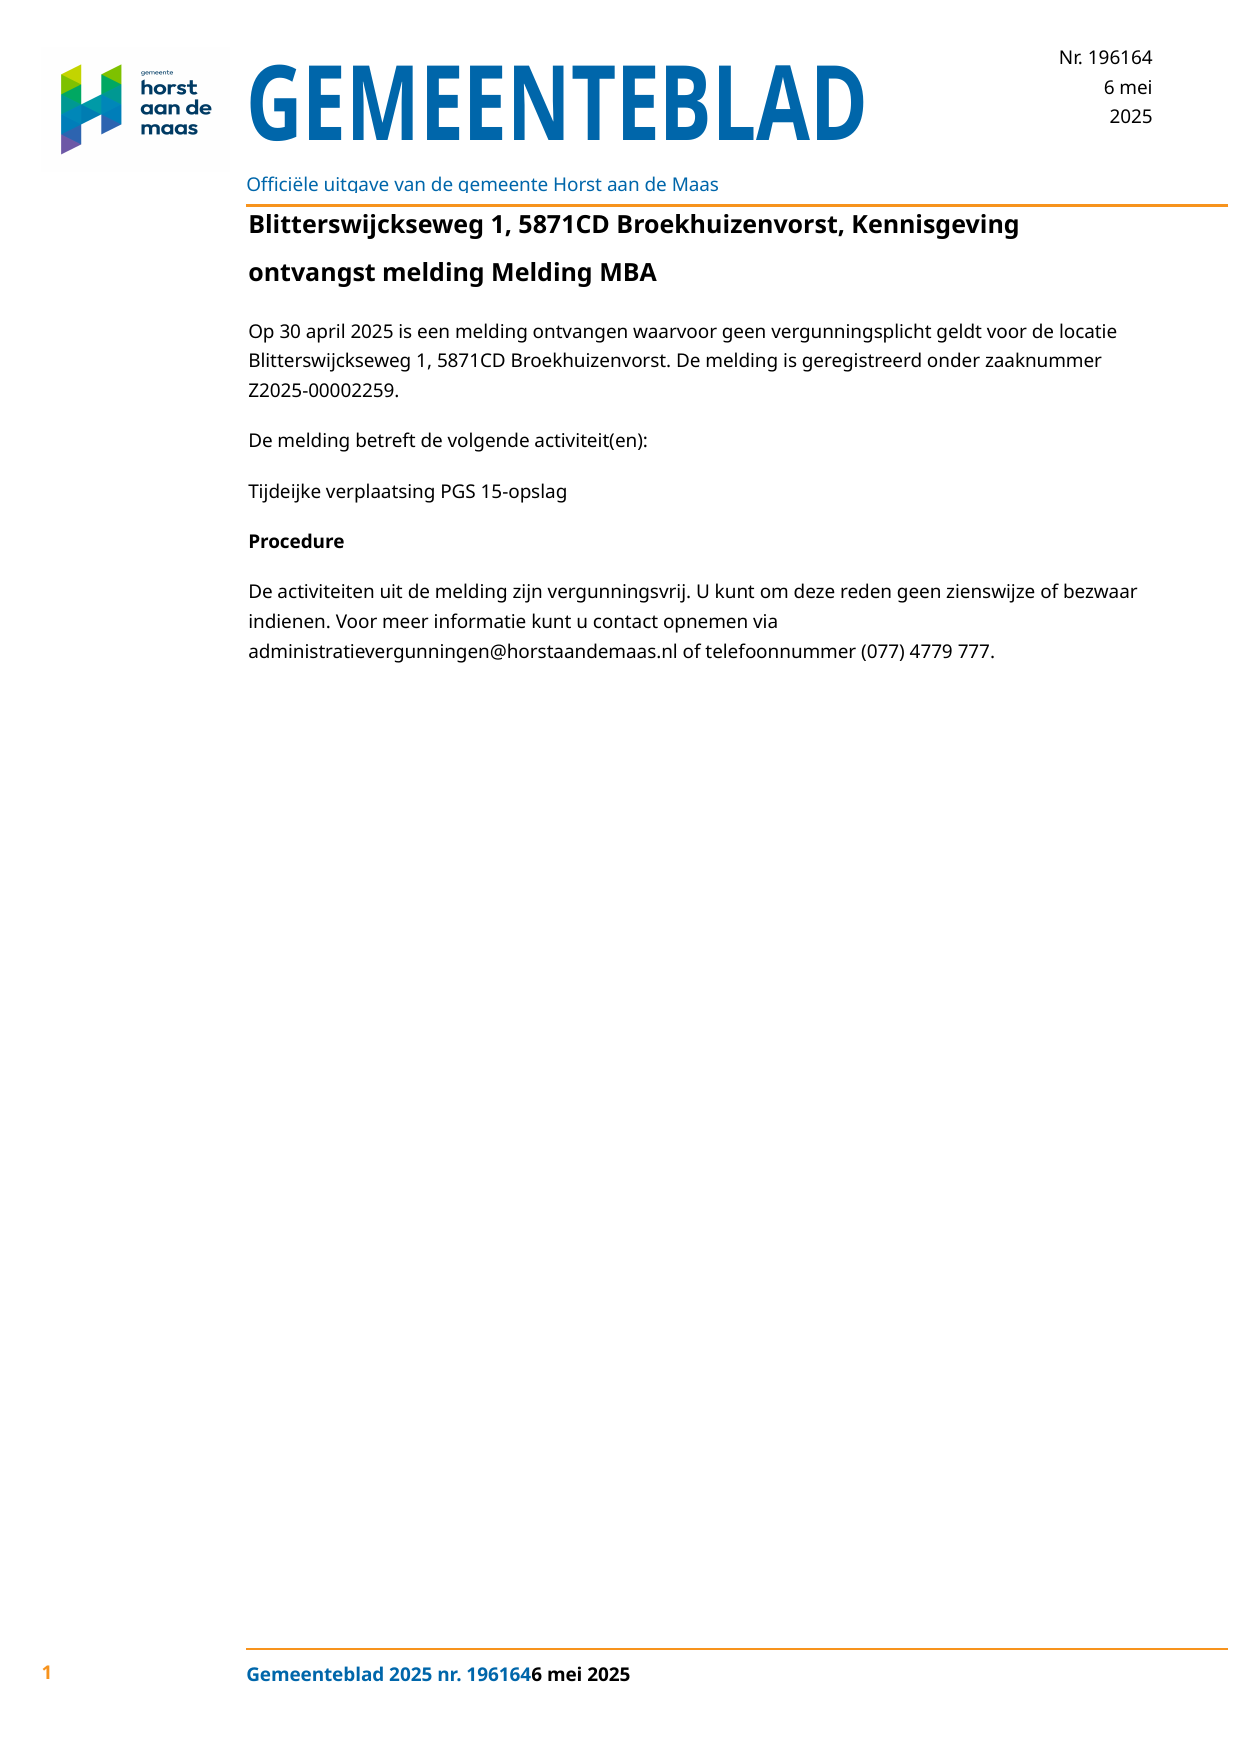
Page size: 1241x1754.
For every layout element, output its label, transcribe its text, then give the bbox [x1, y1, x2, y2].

text De activiteiten uit de melding zijn vergunningsvrij. U kunt om deze reden geen zienswijze of bezwaar indienen. Voor meer informatie kunt u contact opnemen via administratievergunningen@horstaandemaas.nl of telefoonnummer (077) 4779 777. [248, 579, 1152, 664]
picture [41, 47, 231, 172]
text Tijdeijke verplaatsing PGS 15-opslag [248, 478, 1152, 504]
text Op 30 april 2025 is een melding ontvangen waarvoor geen vergunningsplicht geldt voor de locatie Blitterswijckseweg 1, 5871CD Broekhuizenvorst. De melding is geregistreerd onder zaaknummer Z2025-00002259. [248, 318, 1152, 403]
text Blitterswijckseweg 1, 5871CD Broekhuizenvorst, Kennisgeving ontvangst melding Melding MBA [248, 207, 1152, 288]
text Procedure [248, 528, 1152, 554]
text De melding betreft de volgende activiteit(en): [248, 427, 1152, 453]
